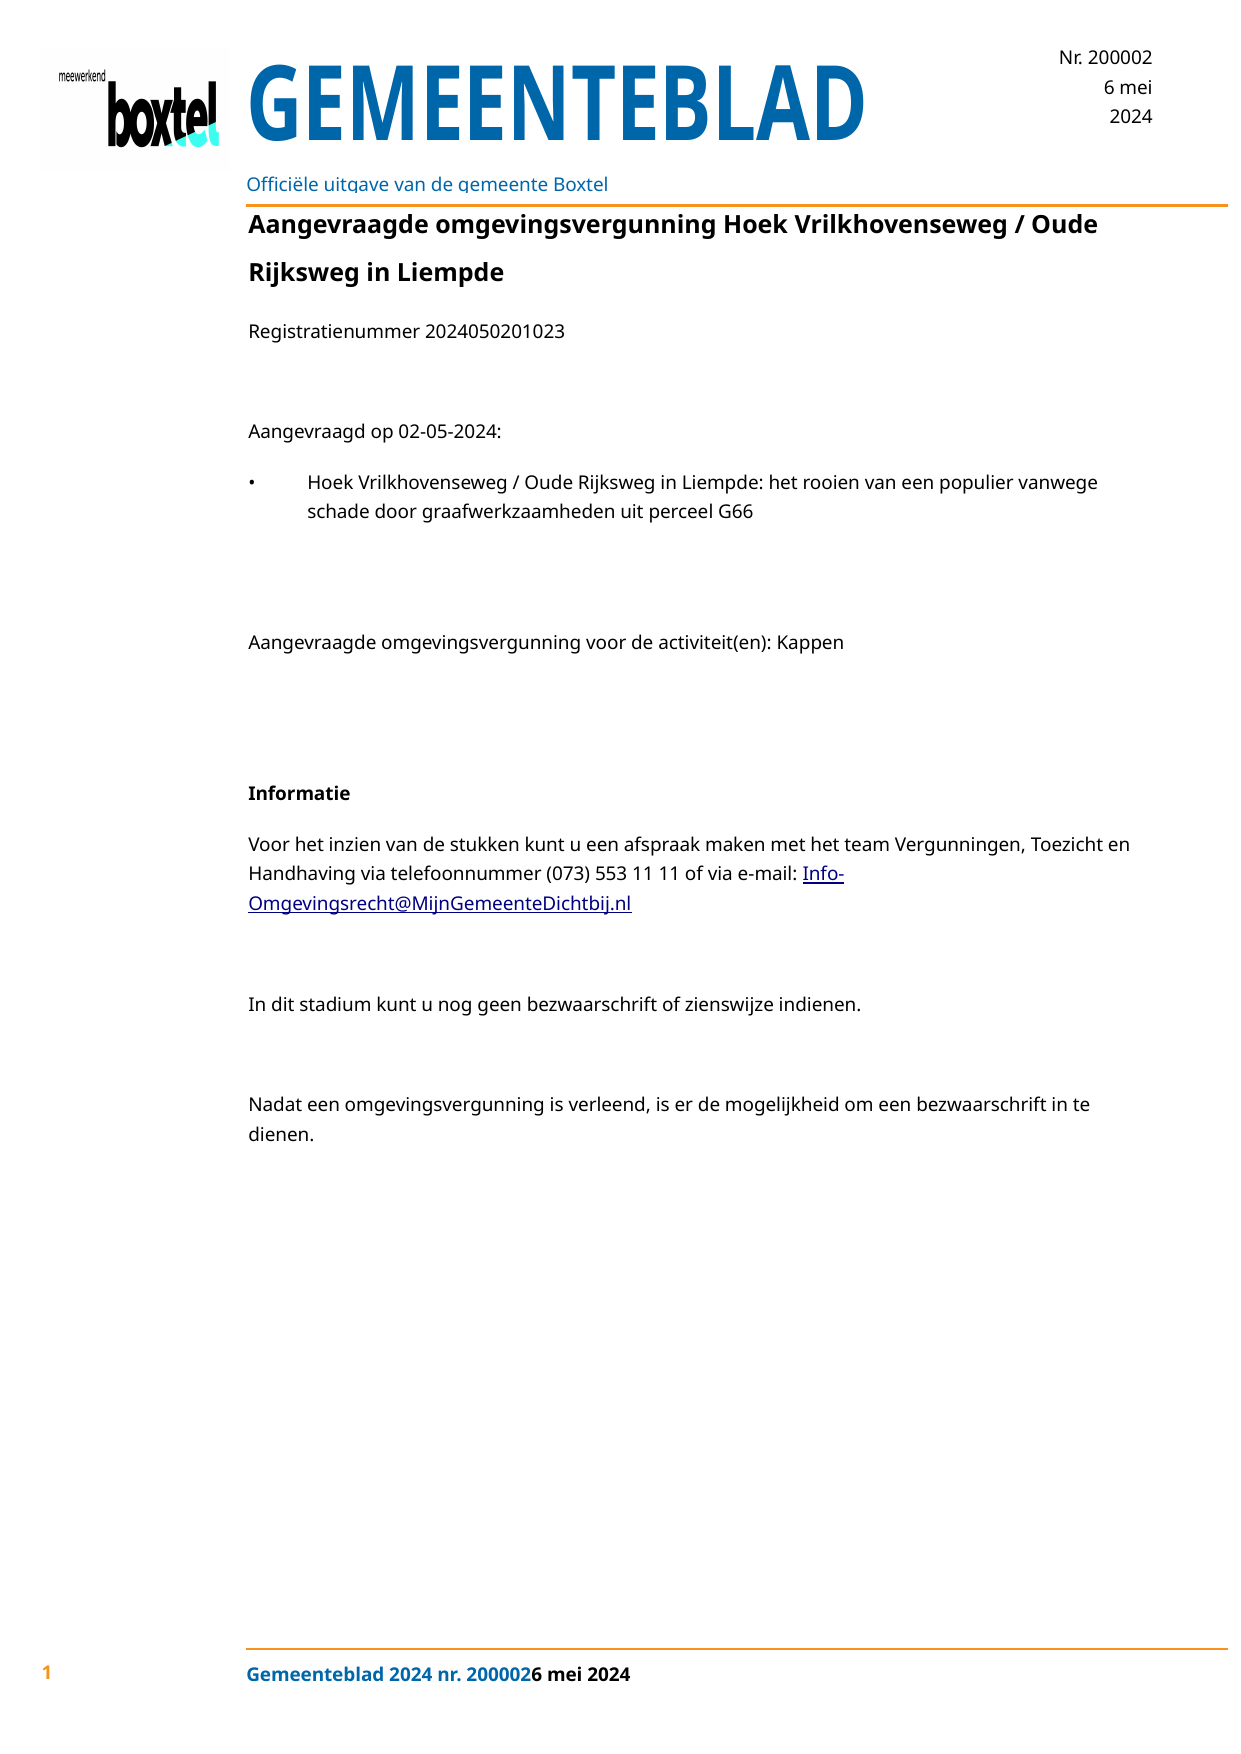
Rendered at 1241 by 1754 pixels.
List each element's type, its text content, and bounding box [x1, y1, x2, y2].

list Hoek Vrilkhovenseweg / Oude Rijksweg in Liempde: het rooien van een populier vanwege schade door graafwerkzaamheden uit perceel G66 [248, 469, 1152, 524]
text In dit stadium kunt u nog geen bezwaarschrift of zienswijze indienen. [248, 991, 1152, 1017]
picture [41, 47, 231, 172]
text Informatie [248, 780, 1152, 806]
text Aangevraagde omgevingsvergunning voor de activiteit(en): Kappen [248, 629, 1152, 655]
text Aangevraagde omgevingsvergunning Hoek Vrilkhovenseweg / Oude Rijksweg in Liempde [248, 207, 1152, 288]
text Registratienummer 2024050201023 [248, 318, 1152, 344]
text Aangevraagd op 02-05-2024: [248, 419, 1152, 444]
text Nadat een omgevingsvergunning is verleend, is er de mogelijkheid om een bezwaarschrift in te dienen. [248, 1092, 1152, 1147]
text Voor het inzien van de stukken kunt u een afspraak maken met het team Vergunningen, Toezicht en Handhaving via telefoonnummer (073) 553 11 11 of via e-mail: Info-Omgevingsrecht@MijnGemeenteDichtbij.nl [248, 831, 1152, 916]
